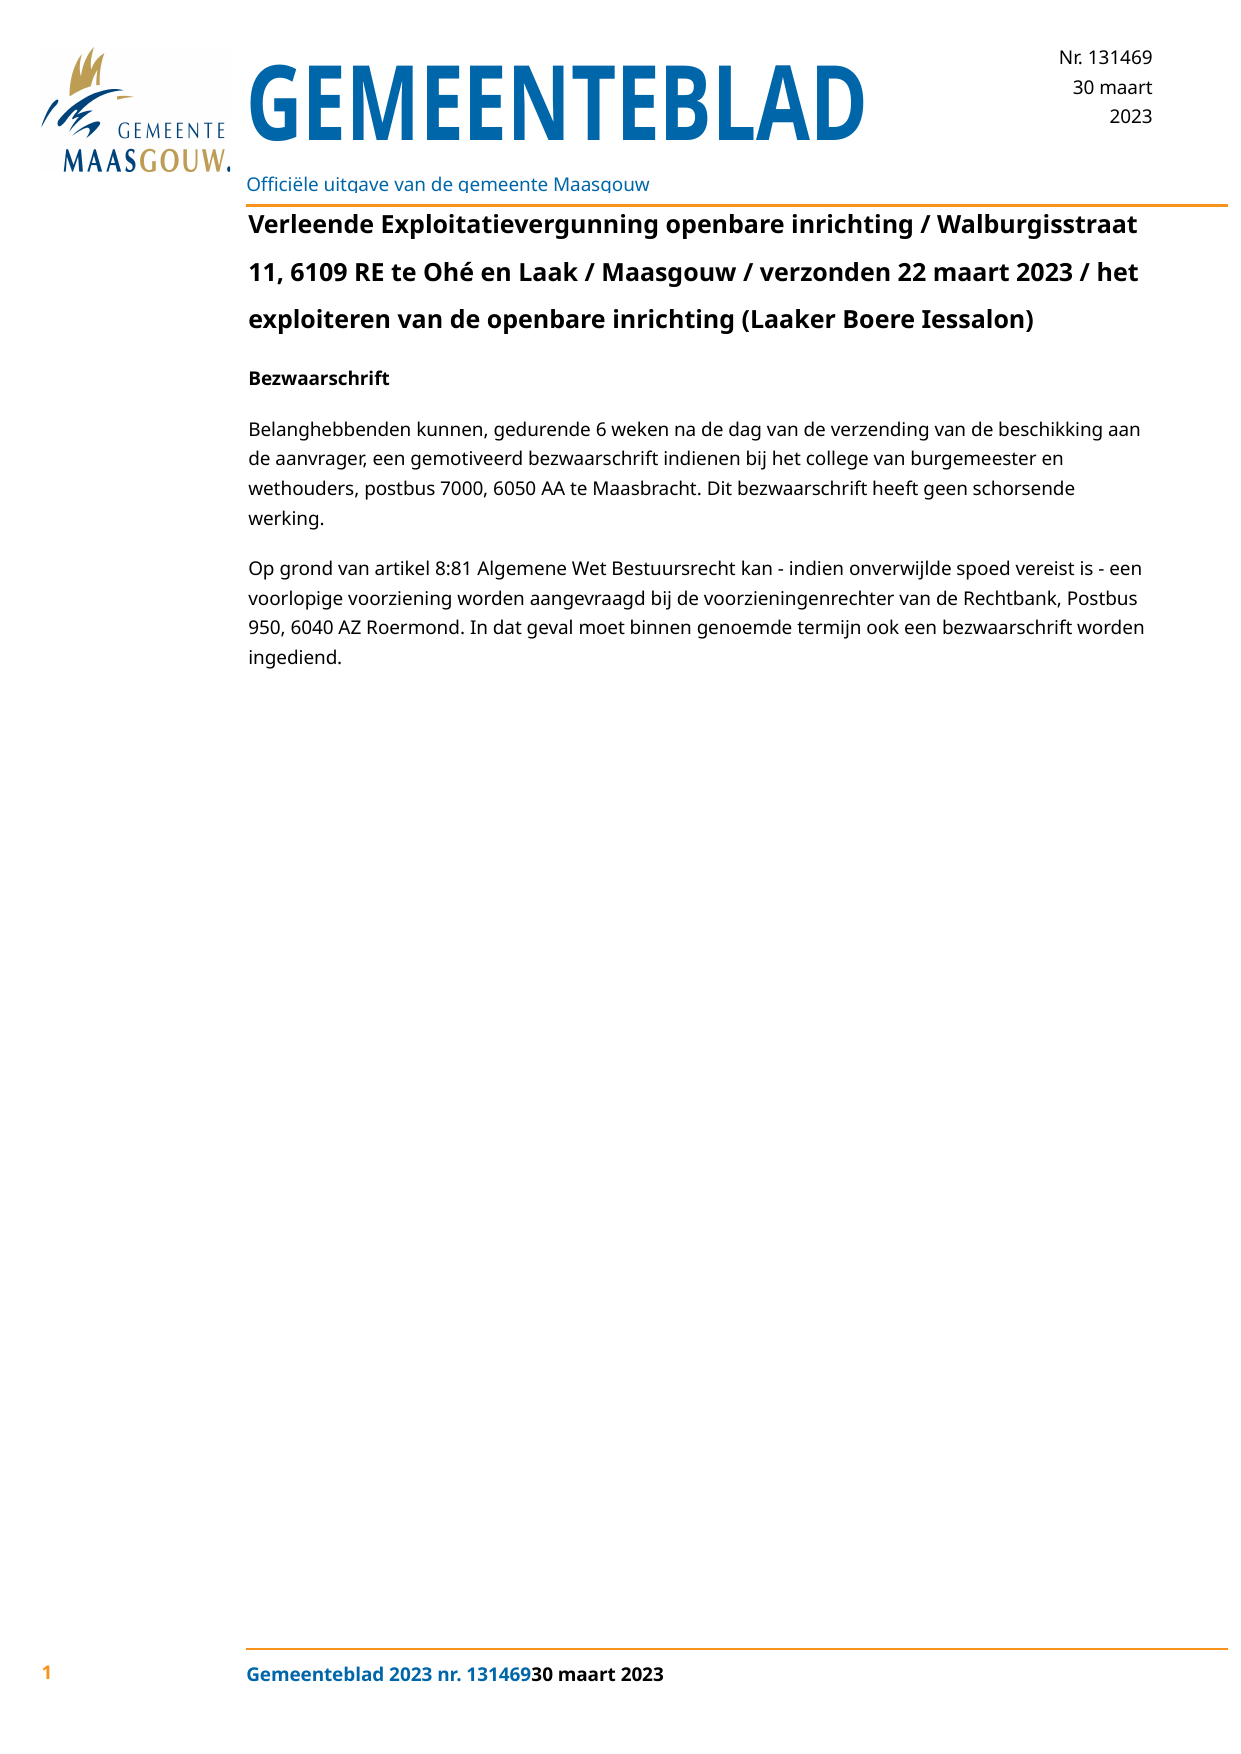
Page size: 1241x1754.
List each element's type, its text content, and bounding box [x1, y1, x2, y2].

text Bezwaarschrift [248, 366, 1152, 391]
text Op grond van artikel 8:81 Algemene Wet Bestuursrecht kan - indien onverwijlde spoed vereist is - een voorlopige voorziening worden aangevraagd bij de voorzieningenrechter van de Rechtbank, Postbus 950, 6040 AZ Roermond. In dat geval moet binnen genoemde termijn ook een bezwaarschrift worden ingediend. [248, 555, 1152, 669]
text Belanghebbenden kunnen, gedurende 6 weken na de dag van de verzending van de beschikking aan de aanvrager, een gemotiveerd bezwaarschrift indienen bij het college van burgemeester en wethouders, postbus 7000, 6050 AA te Maasbracht. Dit bezwaarschrift heeft geen schorsende werking. [248, 416, 1152, 530]
picture [41, 47, 231, 172]
text Verleende Exploitatievergunning openbare inrichting / Walburgisstraat 11, 6109 RE te Ohé en Laak / Maasgouw / verzonden 22 maart 2023 / het exploiteren van de openbare inrichting (Laaker Boere Iessalon) [248, 207, 1152, 336]
